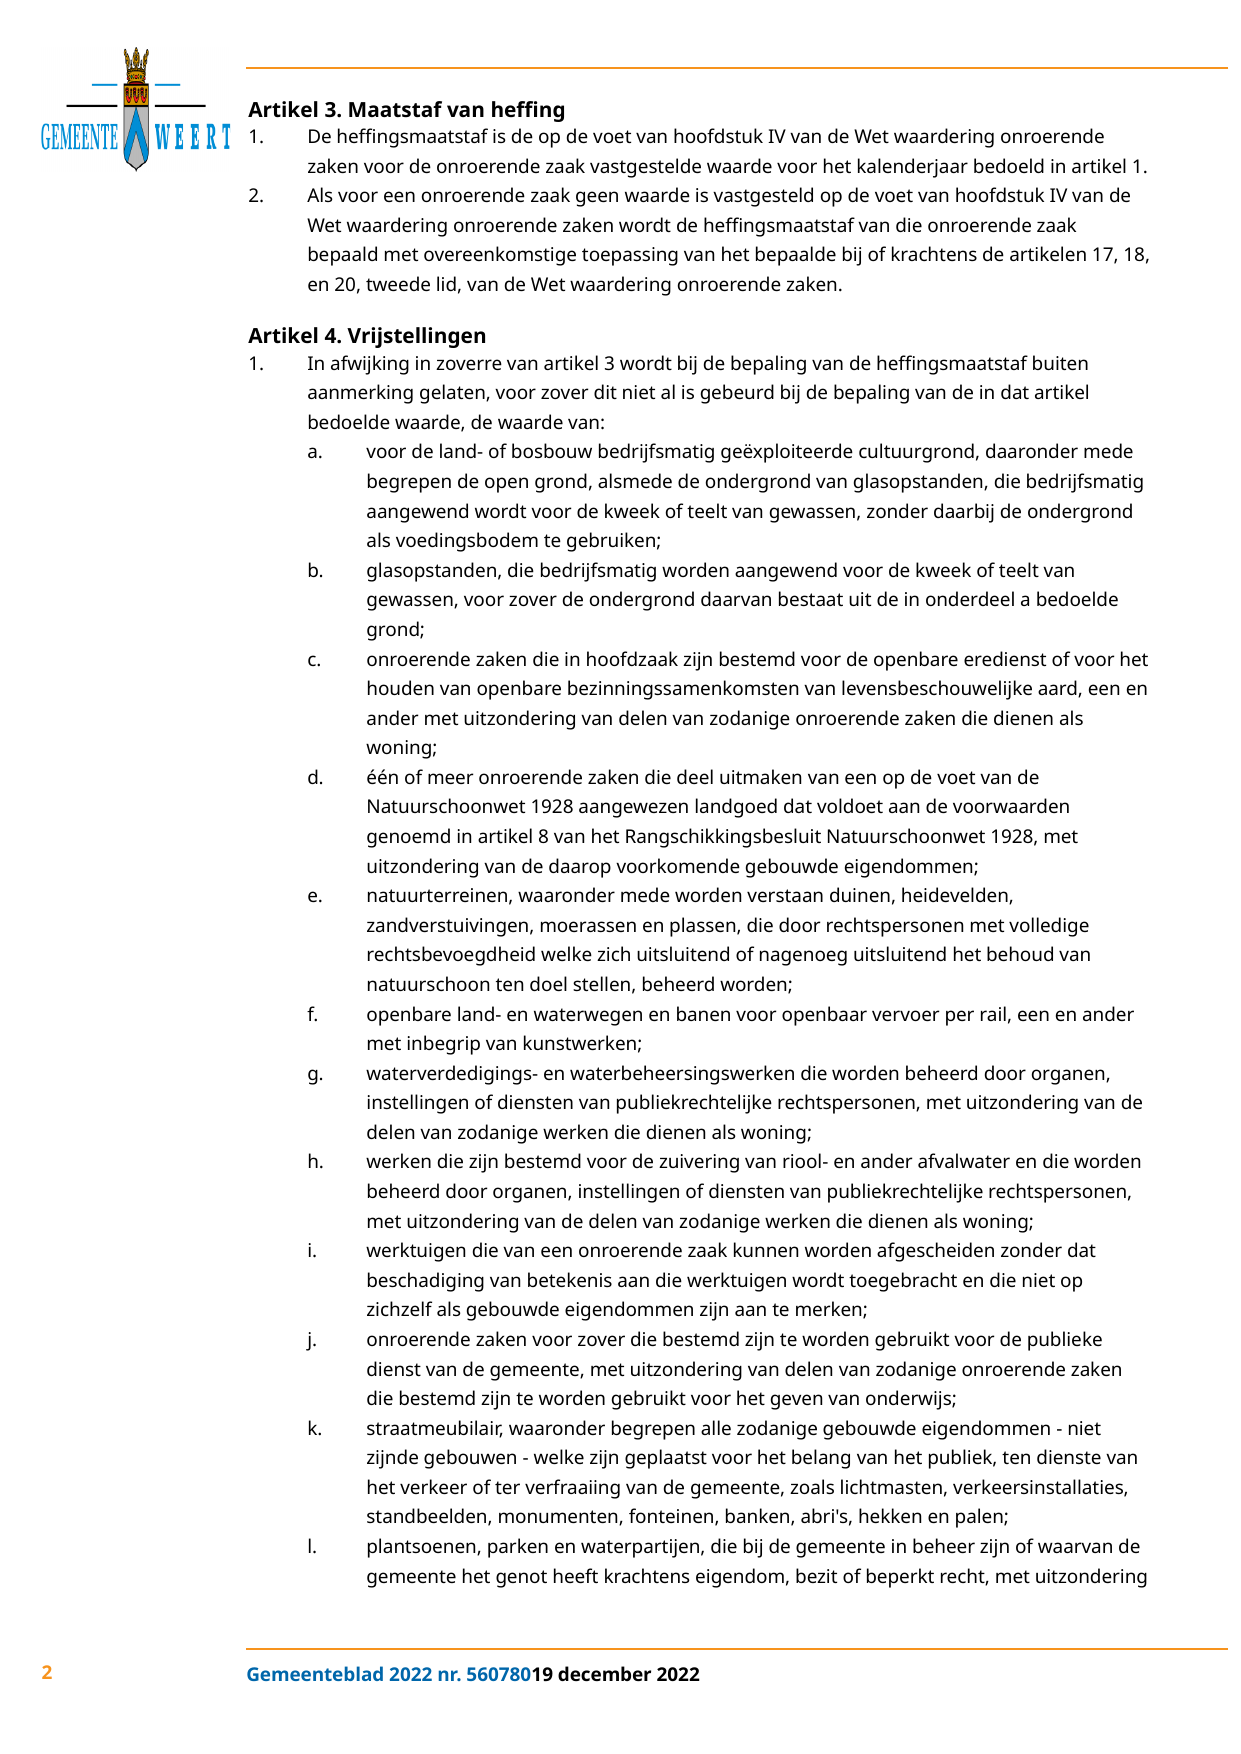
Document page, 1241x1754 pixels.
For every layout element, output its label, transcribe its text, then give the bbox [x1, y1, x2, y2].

list glasopstanden, die bedrijfsmatig worden aangewend voor de kweek of teelt van gewassen, voor zover de ondergrond daarvan bestaat uit de in onderdeel a bedoelde grond; [307, 557, 1152, 642]
list De heffingsmaatstaf is de op de voet van hoofdstuk IV van de Wet waardering onroerende zaken voor de onroerende zaak vastgestelde waarde voor het kalenderjaar bedoeld in artikel 1. [248, 123, 1152, 178]
list natuurterreinen, waaronder mede worden verstaan duinen, heidevelden, zandverstuivingen, moerassen en plassen, die door rechtspersonen met volledige rechtsbevoegdheid welke zich uitsluitend of nagenoeg uitsluitend het behoud van natuurschoon ten doel stellen, beheerd worden; [307, 882, 1152, 997]
picture [41, 47, 231, 172]
list straatmeubilair, waaronder begrepen alle zodanige gebouwde eigendommen - niet zijnde gebouwen - welke zijn geplaatst voor het belang van het publiek, ten dienste van het verkeer of ter verfraaiing van de gemeente, zoals lichtmasten, verkeersinstallaties, standbeelden, monumenten, fonteinen, banken, abri's, hekken en palen; [307, 1415, 1152, 1529]
text Artikel 4. Vrijstellingen [248, 322, 1152, 350]
list onroerende zaken die in hoofdzaak zijn bestemd voor de openbare eredienst of voor het houden van openbare bezinningssamenkomsten van levensbeschouwelijke aard, een en ander met uitzondering van delen van zodanige onroerende zaken die dienen als woning; [307, 646, 1152, 760]
list plantsoenen, parken en waterpartijen, die bij de gemeente in beheer zijn of waarvan de gemeente het genot heeft krachtens eigendom, bezit of beperkt recht, met uitzondering [307, 1533, 1152, 1589]
list onroerende zaken voor zover die bestemd zijn te worden gebruikt voor de publieke dienst van de gemeente, met uitzondering van delen van zodanige onroerende zaken die bestemd zijn te worden gebruikt voor het geven van onderwijs; [307, 1326, 1152, 1411]
list werktuigen die van een onroerende zaak kunnen worden afgescheiden zonder dat beschadiging van betekenis aan die werktuigen wordt toegebracht en die niet op zichzelf als gebouwde eigendommen zijn aan te merken; [307, 1237, 1152, 1322]
list één of meer onroerende zaken die deel uitmaken van een op de voet van de Natuurschoonwet 1928 aangewezen landgoed dat voldoet aan de voorwaarden genoemd in artikel 8 van het Rangschikkingsbesluit Natuurschoonwet 1928, met uitzondering van de daarop voorkomende gebouwde eigendommen; [307, 764, 1152, 879]
list voor de land- of bosbouw bedrijfsmatig geëxploiteerde cultuurgrond, daaronder mede begrepen de open grond, alsmede de ondergrond van glasopstanden, die bedrijfsmatig aangewend wordt voor de kweek of teelt van gewassen, zonder daarbij de ondergrond als voedingsbodem te gebruiken; [307, 439, 1152, 553]
text Artikel 3. Maatstaf van heffing [248, 95, 1152, 123]
list waterverdedigings- en waterbeheersingswerken die worden beheerd door organen, instellingen of diensten van publiekrechtelijke rechtspersonen, met uitzondering van de delen van zodanige werken die dienen als woning; [307, 1060, 1152, 1145]
list werken die zijn bestemd voor de zuivering van riool- en ander afvalwater en die worden beheerd door organen, instellingen of diensten van publiekrechtelijke rechtspersonen, met uitzondering van de delen van zodanige werken die dienen als woning; [307, 1149, 1152, 1234]
list openbare land- en waterwegen en banen voor openbaar vervoer per rail, een en ander met inbegrip van kunstwerken; [307, 1001, 1152, 1056]
list Als voor een onroerende zaak geen waarde is vastgesteld op de voet van hoofdstuk IV van de Wet waardering onroerende zaken wordt de heffingsmaatstaf van die onroerende zaak bepaald met overeenkomstige toepassing van het bepaalde bij of krachtens de artikelen 17, 18, en 20, tweede lid, van de Wet waardering onroerende zaken. [248, 182, 1152, 297]
list In afwijking in zoverre van artikel 3 wordt bij de bepaling van de heffingsmaatstaf buiten aanmerking gelaten, voor zover dit niet al is gebeurd bij de bepaling van de in dat artikel bedoelde waarde, de waarde van: [248, 350, 1152, 435]
